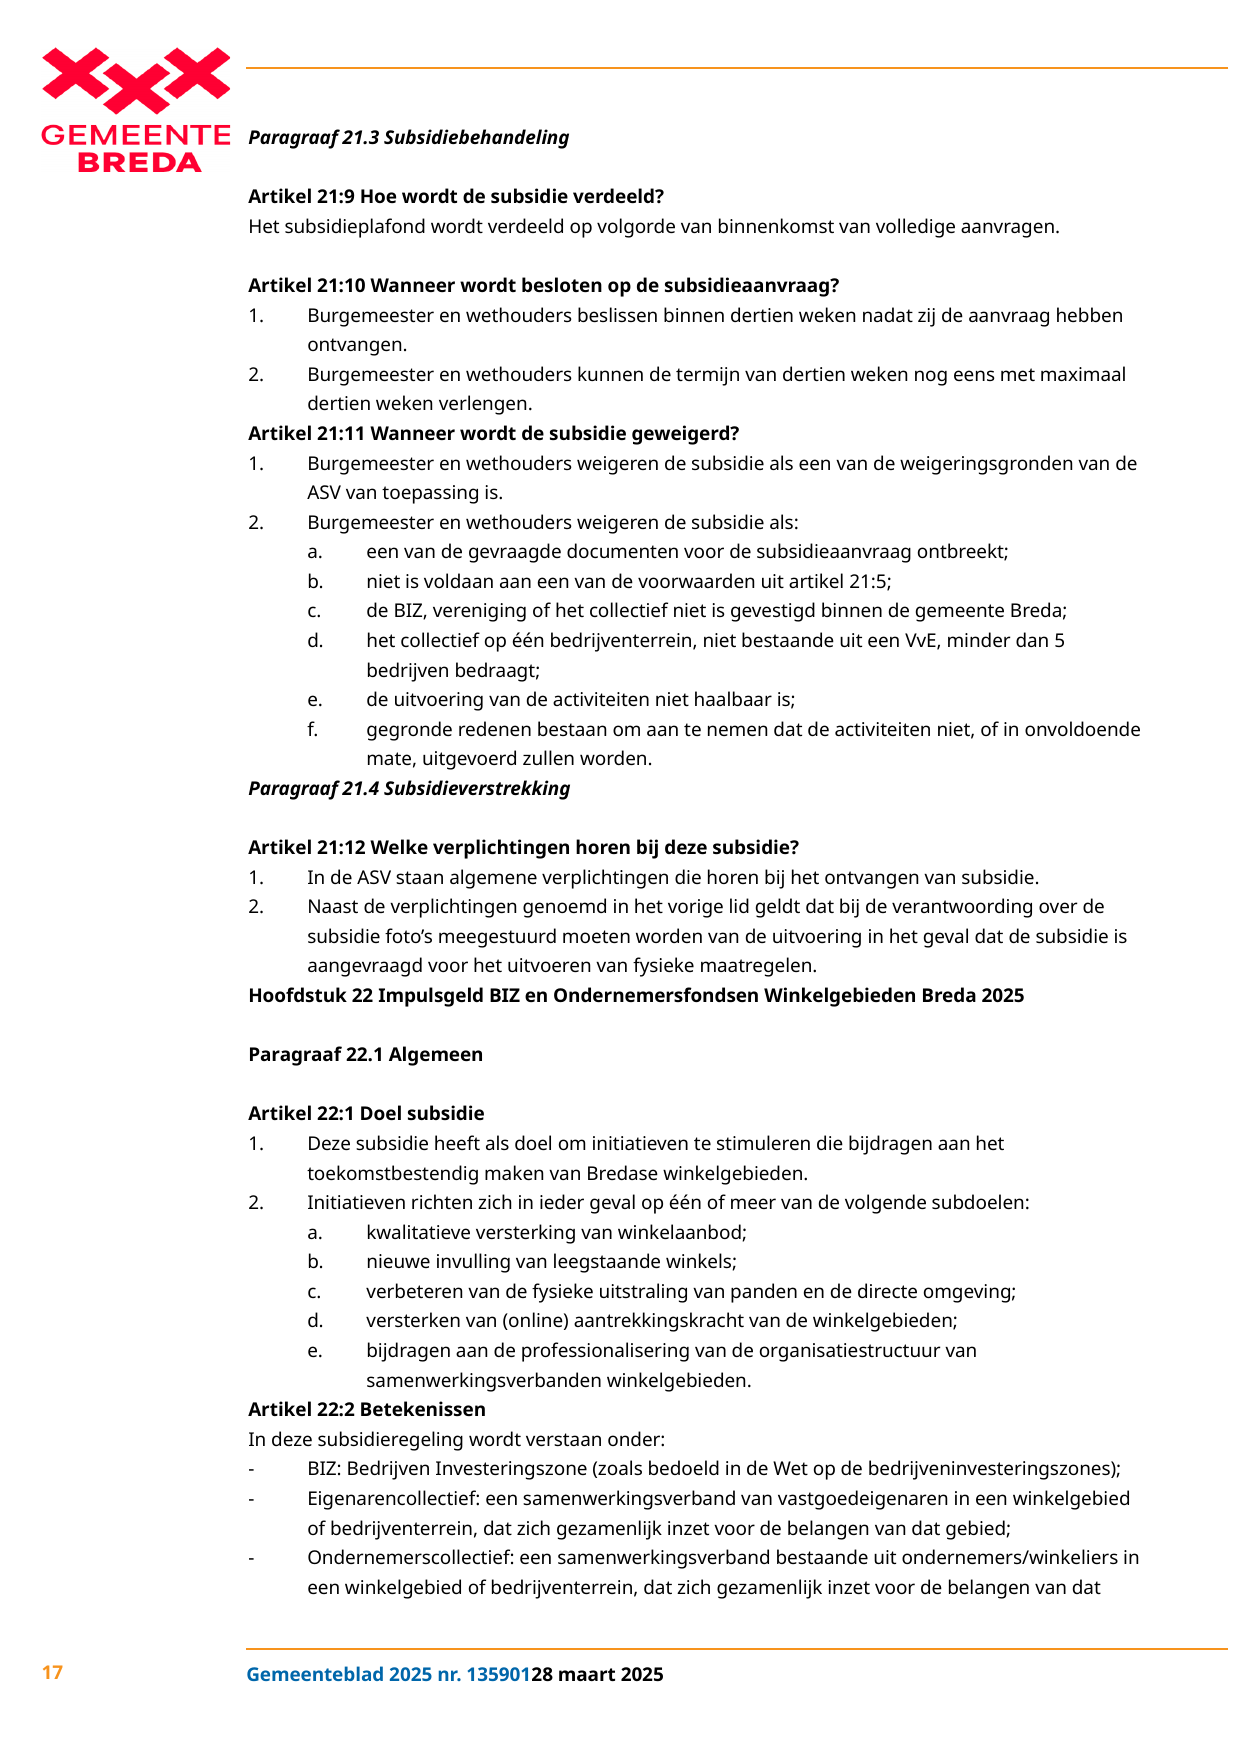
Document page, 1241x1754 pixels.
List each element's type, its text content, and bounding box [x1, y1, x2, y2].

text Artikel 22:2 Betekenissen [248, 1396, 1152, 1422]
text Artikel 22:1 Doel subsidie [248, 1101, 1152, 1126]
list gegronde redenen bestaan om aan te nemen dat de activiteiten niet, of in onvoldoende mate, uitgevoerd zullen worden. [307, 716, 1152, 771]
list het collectief op één bedrijventerrein, niet bestaande uit een VvE, minder dan 5 bedrijven bedraagt; [307, 627, 1152, 683]
text Paragraaf 21.3 Subsidiebehandeling [248, 124, 1152, 150]
text Artikel 21:11 Wanneer wordt de subsidie geweigerd? [248, 420, 1152, 446]
list Burgemeester en wethouders beslissen binnen dertien weken nadat zij de aanvraag hebben ontvangen. [248, 302, 1152, 357]
list Burgemeester en wethouders weigeren de subsidie als een van de weigeringsgronden van de ASV van toepassing is. [248, 450, 1152, 505]
list bijdragen aan de professionalisering van de organisatiestructuur van samenwerkingsverbanden winkelgebieden. [307, 1337, 1152, 1393]
list de uitvoering van de activiteiten niet haalbaar is; [307, 686, 1152, 712]
text Paragraaf 22.1 Algemeen [248, 1041, 1152, 1067]
list een van de gevraagde documenten voor de subsidieaanvraag ontbreekt; [307, 538, 1152, 564]
list In de ASV staan algemene verplichtingen die horen bij het ontvangen van subsidie. [248, 864, 1152, 890]
list nieuwe invulling van leegstaande winkels; [307, 1248, 1152, 1274]
list BIZ: Bedrijven Investeringszone (zoals bedoeld in de Wet op de bedrijveninvesteringszones); [248, 1456, 1152, 1481]
list Burgemeester en wethouders kunnen de termijn van dertien weken nog eens met maximaal dertien weken verlengen. [248, 361, 1152, 416]
list verbeteren van de fysieke uitstraling van panden en de directe omgeving; [307, 1278, 1152, 1304]
list versterken van (online) aantrekkingskracht van de winkelgebieden; [307, 1308, 1152, 1333]
list Burgemeester en wethouders weigeren de subsidie als: [248, 509, 1152, 535]
list Initiatieven richten zich in ieder geval op één of meer van de volgende subdoelen: [248, 1189, 1152, 1215]
list niet is voldaan aan een van de voorwaarden uit artikel 21:5; [307, 568, 1152, 594]
text Artikel 21:9 Hoe wordt de subsidie verdeeld? [248, 183, 1152, 209]
list Ondernemerscollectief: een samenwerkingsverband bestaande uit ondernemers/winkeliers in een winkelgebied of bedrijventerrein, dat zich gezamenlijk inzet voor de belangen van dat [248, 1544, 1152, 1600]
list kwalitatieve versterking van winkelaanbod; [307, 1219, 1152, 1245]
text Het subsidieplafond wordt verdeeld op volgorde van binnenkomst van volledige aanvragen. [248, 213, 1152, 239]
list de BIZ, vereniging of het collectief niet is gevestigd binnen de gemeente Breda; [307, 598, 1152, 623]
list Naast de verplichtingen genoemd in het vorige lid geldt dat bij de verantwoording over de subsidie foto’s meegestuurd moeten worden van de uitvoering in het geval dat de subsidie is aangevraagd voor het uitvoeren van fysieke maatregelen. [248, 893, 1152, 978]
text Paragraaf 21.4 Subsidieverstrekking [248, 775, 1152, 801]
text Artikel 21:10 Wanneer wordt besloten op de subsidieaanvraag? [248, 272, 1152, 298]
text In deze subsidieregeling wordt verstaan onder: [248, 1426, 1152, 1452]
text Hoofdstuk 22 Impulsgeld BIZ en Ondernemersfondsen Winkelgebieden Breda 2025 [248, 982, 1152, 1008]
list Deze subsidie heeft als doel om initiatieven te stimuleren die bijdragen aan het toekomstbestendig maken van Bredase winkelgebieden. [248, 1130, 1152, 1186]
list Eigenarencollectief: een samenwerkingsverband van vastgoedeigenaren in een winkelgebied of bedrijventerrein, dat zich gezamenlijk inzet voor de belangen van dat gebied; [248, 1485, 1152, 1541]
text Artikel 21:12 Welke verplichtingen horen bij deze subsidie? [248, 834, 1152, 860]
picture [41, 47, 231, 172]
